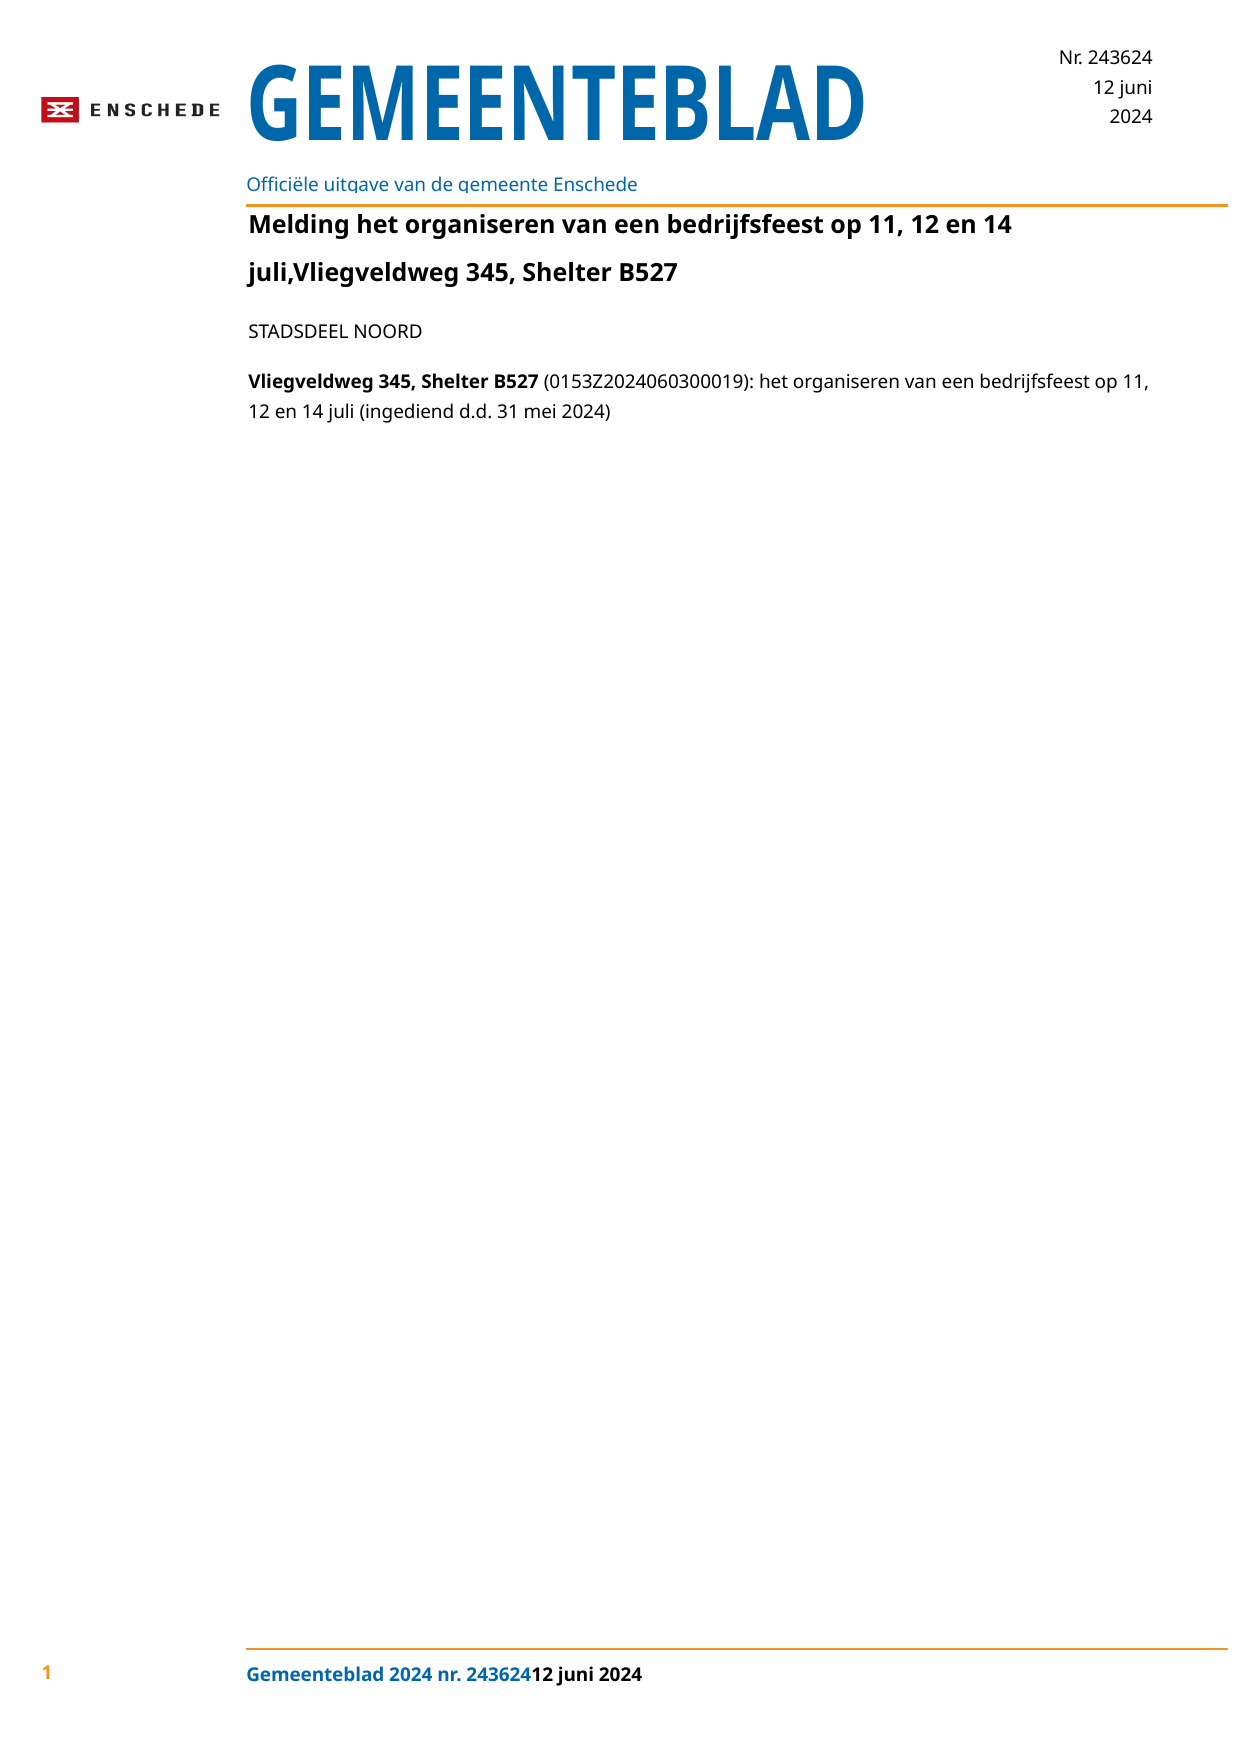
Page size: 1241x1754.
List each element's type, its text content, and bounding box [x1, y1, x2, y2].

text STADSDEEL NOORD [248, 318, 1152, 344]
text Vliegveldweg 345, Shelter B527 (0153Z2024060300019): het organiseren van een bedrijfsfeest op 11, 12 en 14 juli (ingediend d.d. 31 mei 2024) [248, 368, 1152, 424]
picture [41, 47, 231, 172]
text Melding het organiseren van een bedrijfsfeest op 11, 12 en 14 juli,Vliegveldweg 345, Shelter B527 [248, 207, 1152, 288]
